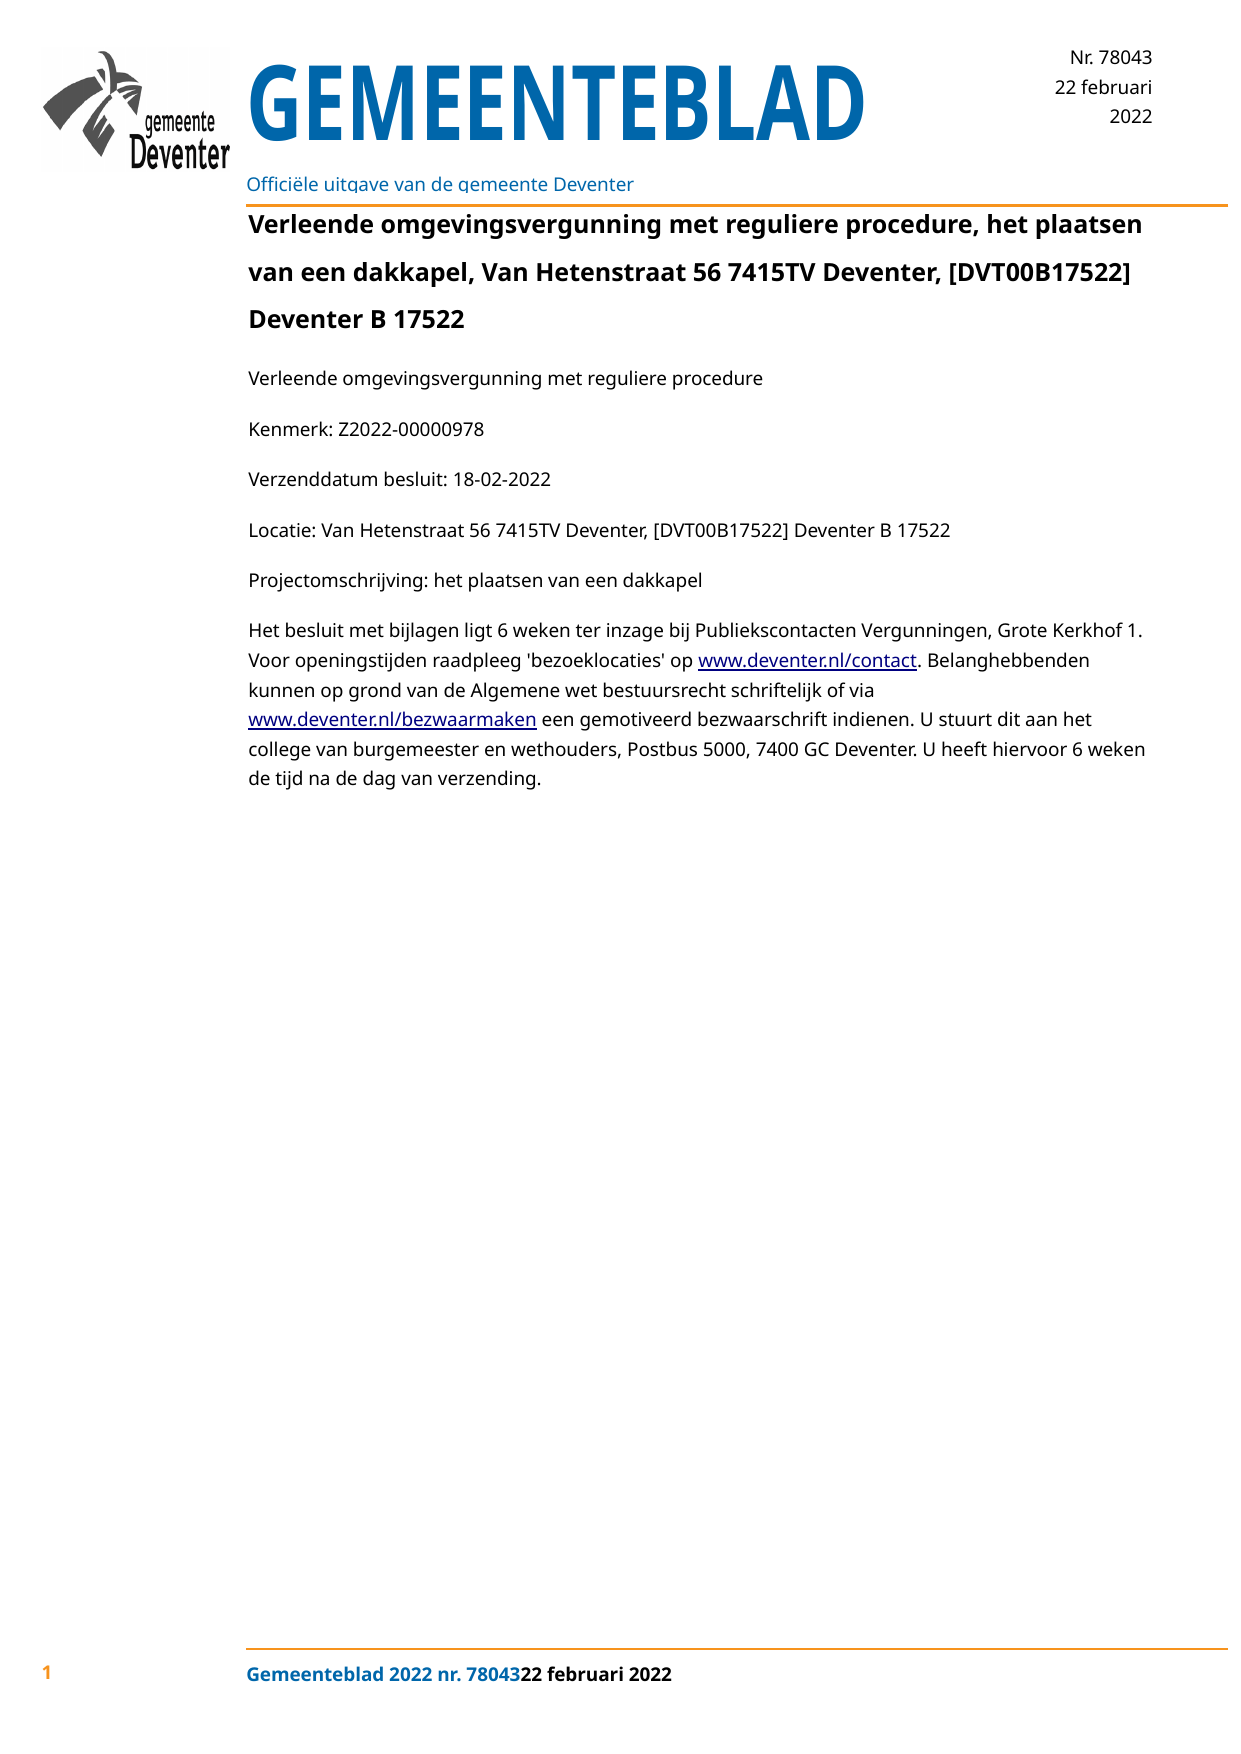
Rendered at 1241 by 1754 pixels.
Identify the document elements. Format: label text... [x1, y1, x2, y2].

picture [41, 47, 231, 172]
text Het besluit met bijlagen ligt 6 weken ter inzage bij Publiekscontacten Vergunningen, Grote Kerkhof 1. Voor openingstijden raadpleeg 'bezoeklocaties' op www.deventer.nl/contact. Belanghebbenden kunnen op grond van de Algemene wet bestuursrecht schriftelijk of via www.deventer.nl/bezwaarmaken een gemotiveerd bezwaarschrift indienen. U stuurt dit aan het college van burgemeester en wethouders, Postbus 5000, 7400 GC Deventer. U heeft hiervoor 6 weken de tijd na de dag van verzending. [248, 618, 1152, 791]
text Locatie: Van Hetenstraat 56 7415TV Deventer, [DVT00B17522] Deventer B 17522 [248, 517, 1152, 542]
text Verzenddatum besluit: 18-02-2022 [248, 466, 1152, 492]
text Verleende omgevingsvergunning met reguliere procedure, het plaatsen van een dakkapel, Van Hetenstraat 56 7415TV Deventer, [DVT00B17522] Deventer B 17522 [248, 207, 1152, 336]
text Verleende omgevingsvergunning met reguliere procedure [248, 366, 1152, 391]
text Projectomschrijving: het plaatsen van een dakkapel [248, 567, 1152, 593]
text Kenmerk: Z2022-00000978 [248, 416, 1152, 442]
